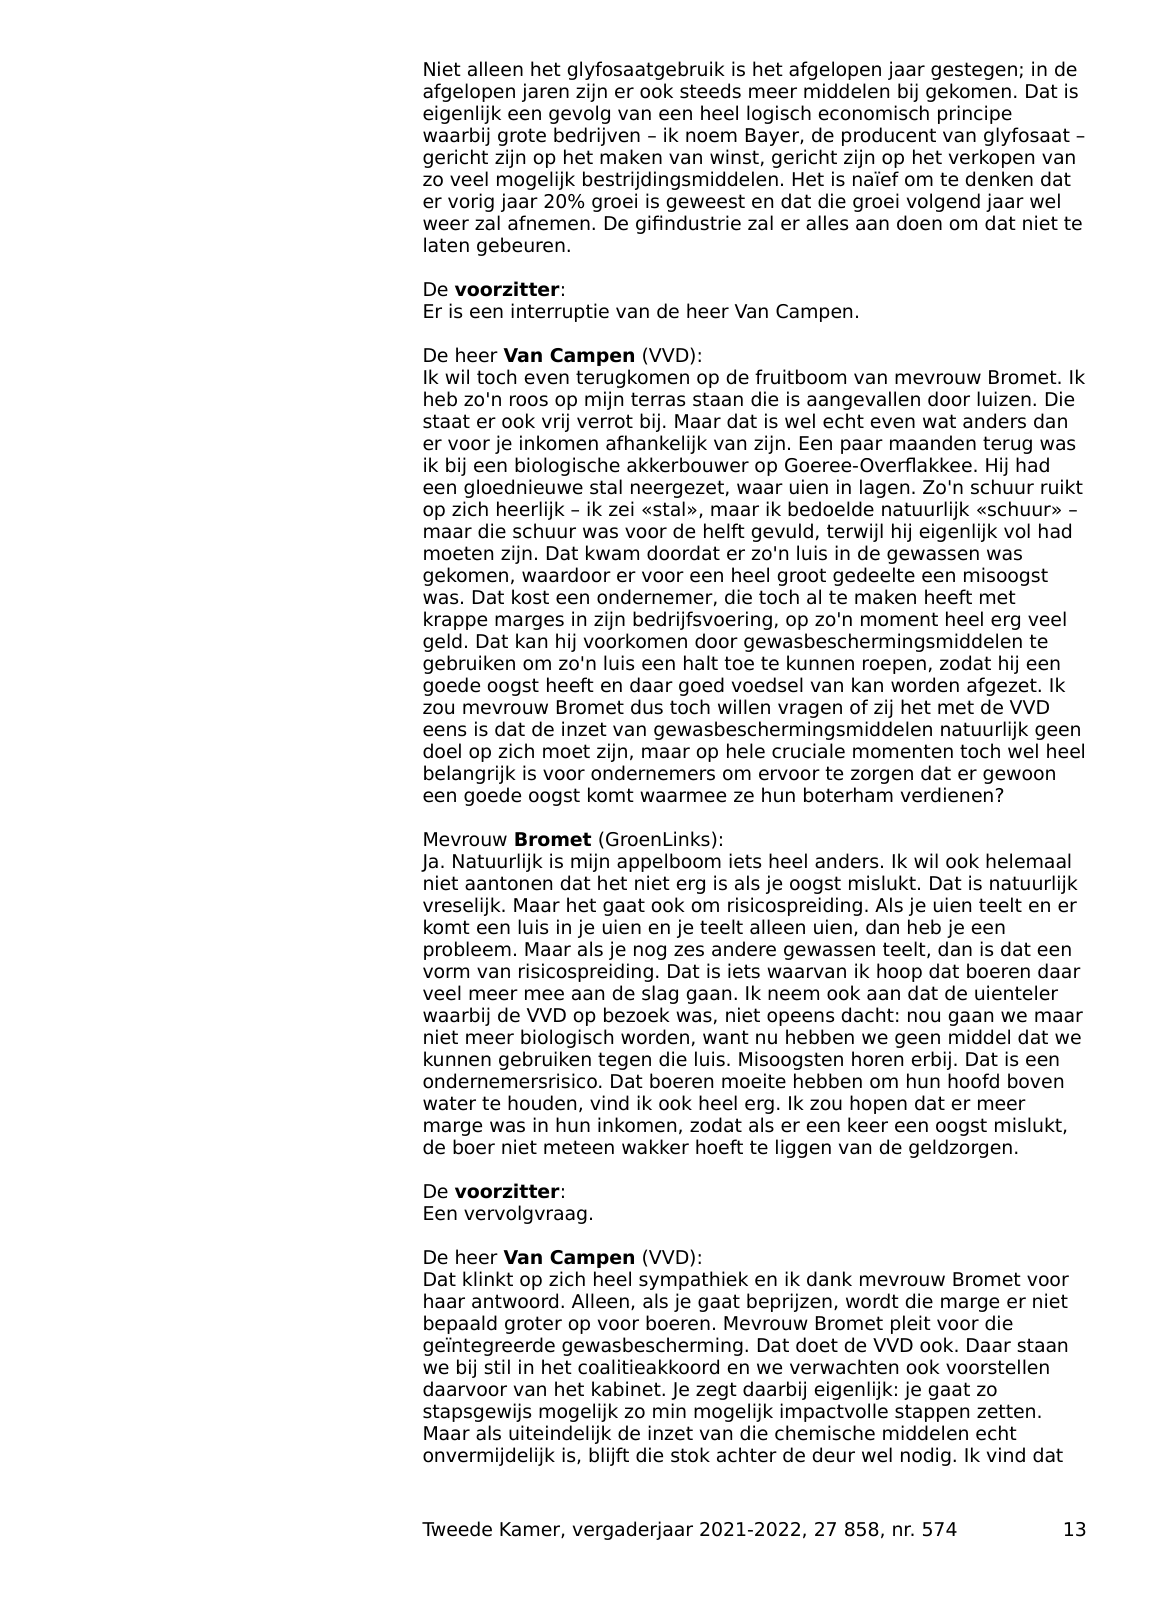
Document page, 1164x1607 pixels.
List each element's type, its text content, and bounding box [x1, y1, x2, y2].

text De heer Van Campen (VVD): [422, 345, 1087, 367]
text Niet alleen het glyfosaatgebruik is het afgelopen jaar gestegen; in de afgelopen jaren zijn er ook steeds meer middelen bij gekomen. Dat is eigenlijk een gevolg van een heel logisch economisch principe waarbij grote bedrijven – ik noem Bayer, de producent van glyfosaat – gericht zijn op het maken van winst, gericht zijn op het verkopen van zo veel mogelijk bestrijdingsmiddelen. Het is naïef om te denken dat er vorig jaar 20% groei is geweest en dat die groei volgend jaar wel weer zal afnemen. De gifindustrie zal er alles aan doen om dat niet te laten gebeuren. [422, 59, 1087, 257]
text Ja. Natuurlijk is mijn appelboom iets heel anders. Ik wil ook helemaal niet aantonen dat het niet erg is als je oogst mislukt. Dat is natuurlijk vreselijk. Maar het gaat ook om risicospreiding. Als je uien teelt en er komt een luis in je uien en je teelt alleen uien, dan heb je een probleem. Maar als je nog zes andere gewassen teelt, dan is dat een vorm van risicospreiding. Dat is iets waarvan ik hoop dat boeren daar veel meer mee aan de slag gaan. Ik neem ook aan dat de uienteler waarbij de VVD op bezoek was, niet opeens dacht: nou gaan we maar niet meer biologisch worden, want nu hebben we geen middel dat we kunnen gebruiken tegen die luis. Misoogsten horen erbij. Dat is een ondernemersrisico. Dat boeren moeite hebben om hun hoofd boven water te houden, vind ik ook heel erg. Ik zou hopen dat er meer marge was in hun inkomen, zodat als er een keer een oogst mislukt, de boer niet meteen wakker hoeft te liggen van de geldzorgen. [422, 851, 1087, 1159]
text De voorzitter: [422, 1181, 1087, 1203]
text Ik wil toch even terugkomen op de fruitboom van mevrouw Bromet. Ik heb zo'n roos op mijn terras staan die is aangevallen door luizen. Die staat er ook vrij verrot bij. Maar dat is wel echt even wat anders dan er voor je inkomen afhankelijk van zijn. Een paar maanden terug was ik bij een biologische akkerbouwer op Goeree-Overflakkee. Hij had een gloednieuwe stal neergezet, waar uien in lagen. Zo'n schuur ruikt op zich heerlijk – ik zei «stal», maar ik bedoelde natuurlijk «schuur» – maar die schuur was voor de helft gevuld, terwijl hij eigenlijk vol had moeten zijn. Dat kwam doordat er zo'n luis in de gewassen was gekomen, waardoor er voor een heel groot gedeelte een misoogst was. Dat kost een ondernemer, die toch al te maken heeft met krappe marges in zijn bedrijfsvoering, op zo'n moment heel erg veel geld. Dat kan hij voorkomen door gewasbeschermingsmiddelen te gebruiken om zo'n luis een halt toe te kunnen roepen, zodat hij een goede oogst heeft en daar goed voedsel van kan worden afgezet. Ik zou mevrouw Bromet dus toch willen vragen of zij het met de VVD eens is dat de inzet van gewasbeschermingsmiddelen natuurlijk geen doel op zich moet zijn, maar op hele cruciale momenten toch wel heel belangrijk is voor ondernemers om ervoor te zorgen dat er gewoon een goede oogst komt waarmee ze hun boterham verdienen? [422, 367, 1087, 807]
text Mevrouw Bromet (GroenLinks): [422, 829, 1087, 851]
text Dat klinkt op zich heel sympathiek en ik dank mevrouw Bromet voor haar antwoord. Alleen, als je gaat beprijzen, wordt die marge er niet bepaald groter op voor boeren. Mevrouw Bromet pleit voor die geïntegreerde gewasbescherming. Dat doet de VVD ook. Daar staan we bij stil in het coalitieakkoord en we verwachten ook voorstellen daarvoor van het kabinet. Je zegt daarbij eigenlijk: je gaat zo stapsgewijs mogelijk zo min mogelijk impactvolle stappen zetten. Maar als uiteindelijk de inzet van die chemische middelen echt onvermijdelijk is, blijft die stok achter de deur wel nodig. Ik vind dat [422, 1269, 1087, 1467]
text Er is een interruptie van de heer Van Campen. [422, 301, 1087, 323]
text De voorzitter: [422, 279, 1087, 301]
text Een vervolgvraag. [422, 1203, 1087, 1225]
text De heer Van Campen (VVD): [422, 1247, 1087, 1269]
